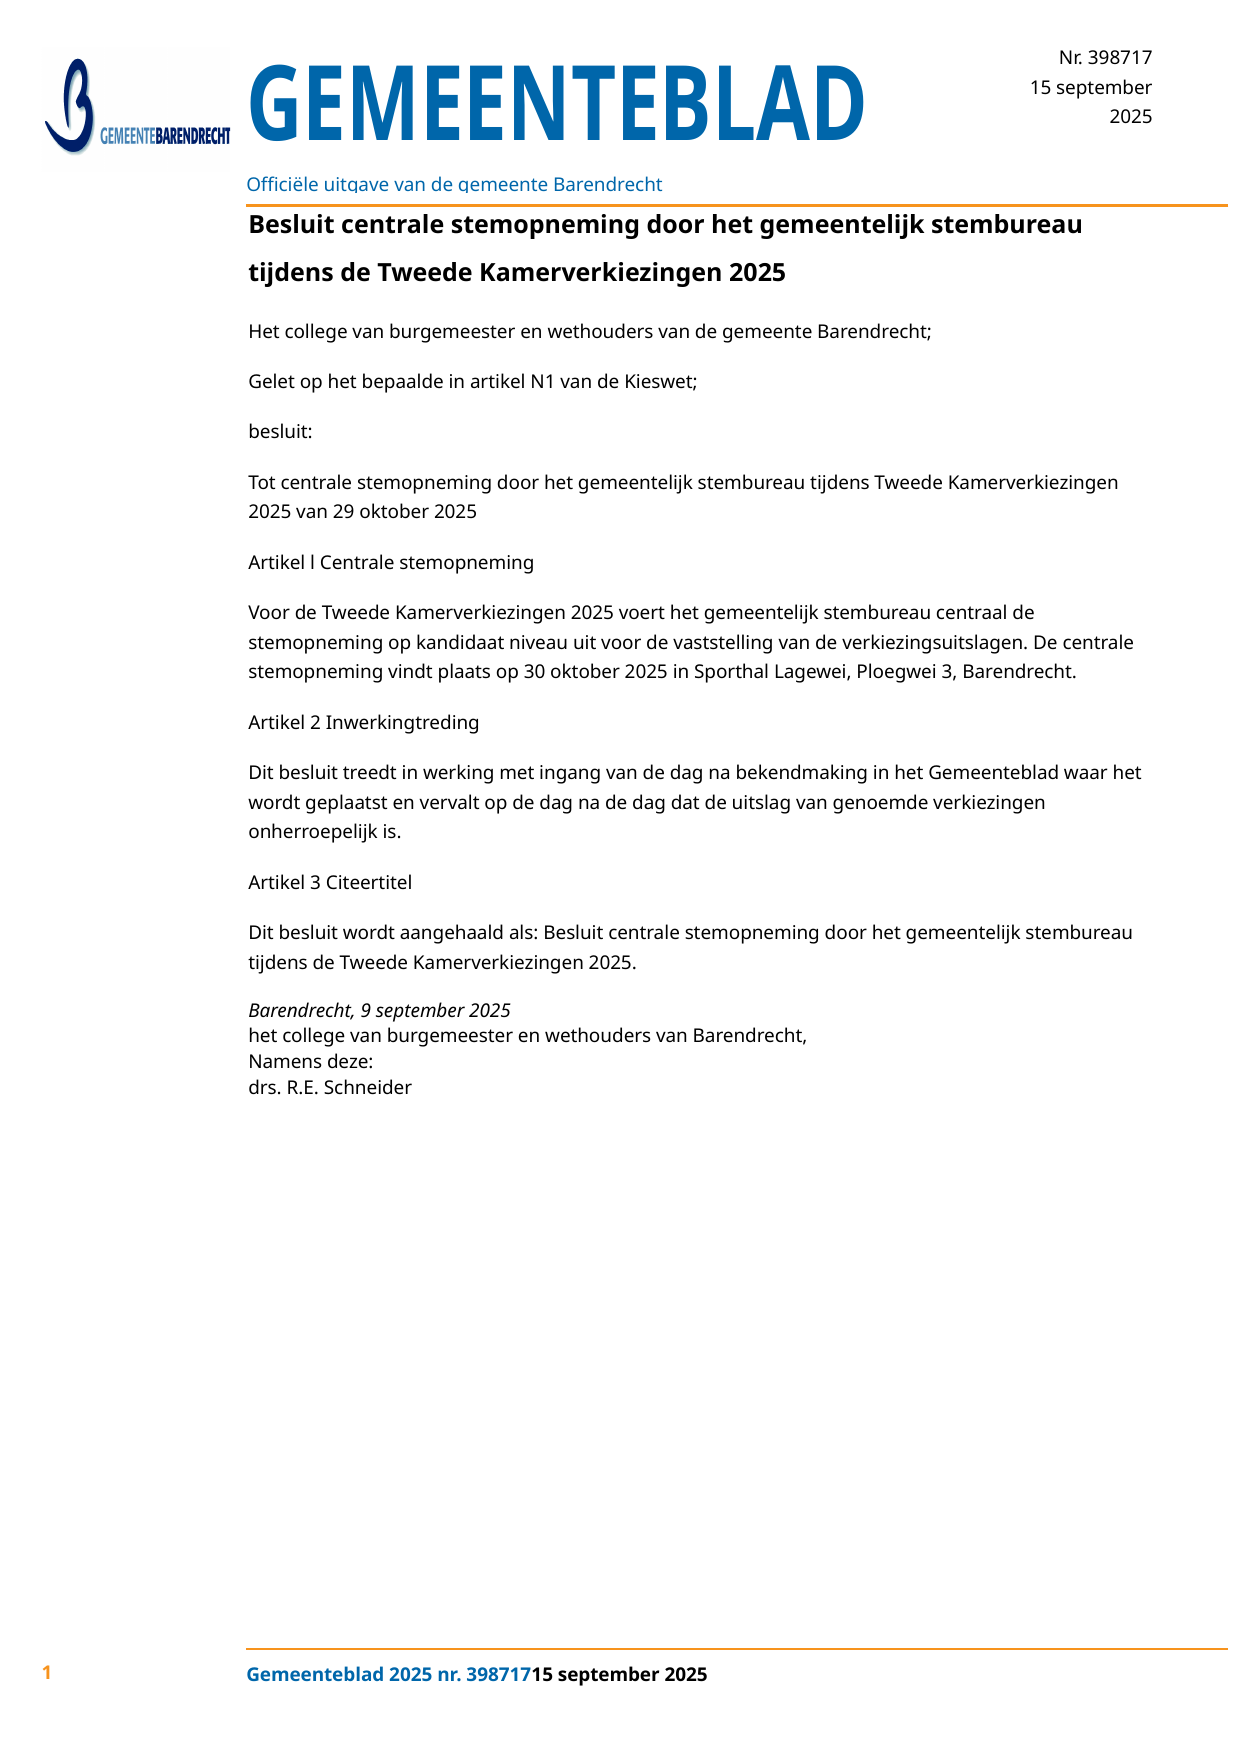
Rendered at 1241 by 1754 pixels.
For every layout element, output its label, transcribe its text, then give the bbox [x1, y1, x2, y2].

text Dit besluit wordt aangehaald als: Besluit centrale stemopneming door het gemeentelijk stembureau tijdens de Tweede Kamerverkiezingen 2025. [248, 919, 1152, 975]
picture [41, 47, 231, 172]
text Dit besluit treedt in werking met ingang van de dag na bekendmaking in het Gemeenteblad waar het wordt geplaatst en vervalt op de dag na de dag dat de uitslag van genoemde verkiezingen onherroepelijk is. [248, 759, 1152, 844]
text besluit: [248, 419, 1152, 444]
text Tot centrale stemopneming door het gemeentelijk stembureau tijdens Tweede Kamerverkiezingen 2025 van 29 oktober 2025 [248, 469, 1152, 524]
text Voor de Tweede Kamerverkiezingen 2025 voert het gemeentelijk stembureau centraal de stemopneming op kandidaat niveau uit voor de vaststelling van de verkiezingsuitslagen. De centrale stemopneming vindt plaats op 30 oktober 2025 in Sporthal Lagewei, Ploegwei 3, Barendrecht. [248, 599, 1152, 684]
text Artikel 2 Inwerkingtreding [248, 709, 1152, 735]
text het college van burgemeester en wethouders van Barendrecht, [248, 1023, 1152, 1048]
text Barendrecht, 9 september 2025 [248, 997, 1152, 1023]
text Namens deze: [248, 1048, 1152, 1074]
text drs. R.E. Schneider [248, 1074, 1152, 1100]
text Artikel l Centrale stemopneming [248, 549, 1152, 575]
text Besluit centrale stemopneming door het gemeentelijk stembureau tijdens de Tweede Kamerverkiezingen 2025 [248, 207, 1152, 288]
text Het college van burgemeester en wethouders van de gemeente Barendrecht; [248, 318, 1152, 344]
text Gelet op het bepaalde in artikel N1 van de Kieswet; [248, 368, 1152, 394]
text Artikel 3 Citeertitel [248, 869, 1152, 895]
